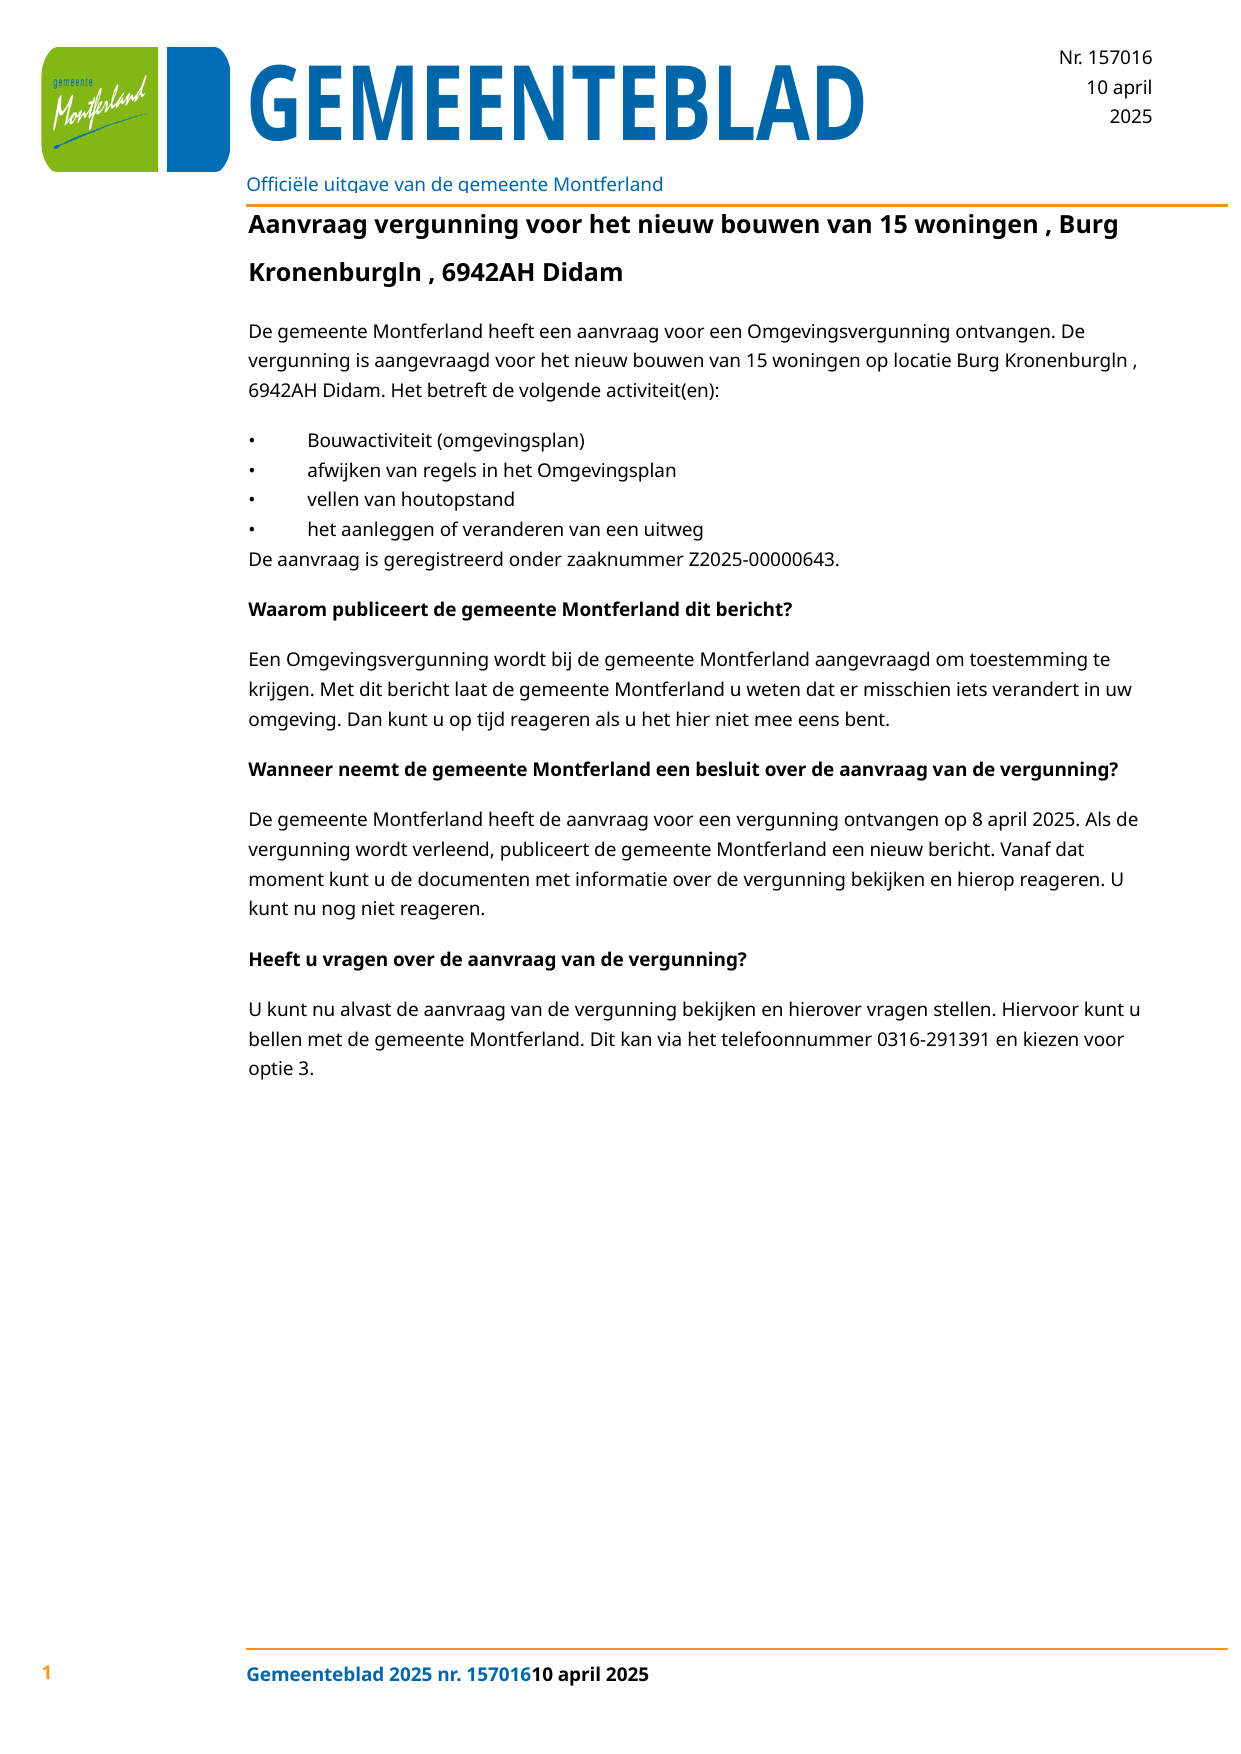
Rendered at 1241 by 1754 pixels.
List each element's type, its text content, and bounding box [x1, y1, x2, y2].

picture [41, 47, 231, 172]
text Een Omgevingsvergunning wordt bij de gemeente Montferland aangevraagd om toestemming te krijgen. Met dit bericht laat de gemeente Montferland u weten dat er misschien iets verandert in uw omgeving. Dan kunt u op tijd reageren als u het hier niet mee eens bent. [248, 647, 1152, 732]
text De aanvraag is geregistreerd onder zaaknummer Z2025-00000643. [248, 546, 1152, 572]
list afwijken van regels in het Omgevingsplan [248, 457, 1152, 483]
text De gemeente Montferland heeft een aanvraag voor een Omgevingsvergunning ontvangen. De vergunning is aangevraagd voor het nieuw bouwen van 15 woningen op locatie Burg Kronenburgln , 6942AH Didam. Het betreft de volgende activiteit(en): [248, 318, 1152, 403]
list vellen van houtopstand [248, 487, 1152, 512]
text Heeft u vragen over de aanvraag van de vergunning? [248, 946, 1152, 972]
text U kunt nu alvast de aanvraag van de vergunning bekijken en hierover vragen stellen. Hiervoor kunt u bellen met de gemeente Montferland. Dit kan via het telefoonnummer 0316-291391 en kiezen voor optie 3. [248, 996, 1152, 1081]
text Aanvraag vergunning voor het nieuw bouwen van 15 woningen , Burg Kronenburgln , 6942AH Didam [248, 207, 1152, 288]
text De gemeente Montferland heeft de aanvraag voor een vergunning ontvangen op 8 april 2025. Als de vergunning wordt verleend, publiceert de gemeente Montferland een nieuw bericht. Vanaf dat moment kunt u de documenten met informatie over de vergunning bekijken en hierop reageren. U kunt nu nog niet reageren. [248, 807, 1152, 921]
list Bouwactiviteit (omgevingsplan) [248, 427, 1152, 453]
list het aanleggen of veranderen van een uitweg [248, 516, 1152, 542]
text Wanneer neemt de gemeente Montferland een besluit over de aanvraag van de vergunning? [248, 756, 1152, 782]
text Waarom publiceert de gemeente Montferland dit bericht? [248, 596, 1152, 622]
